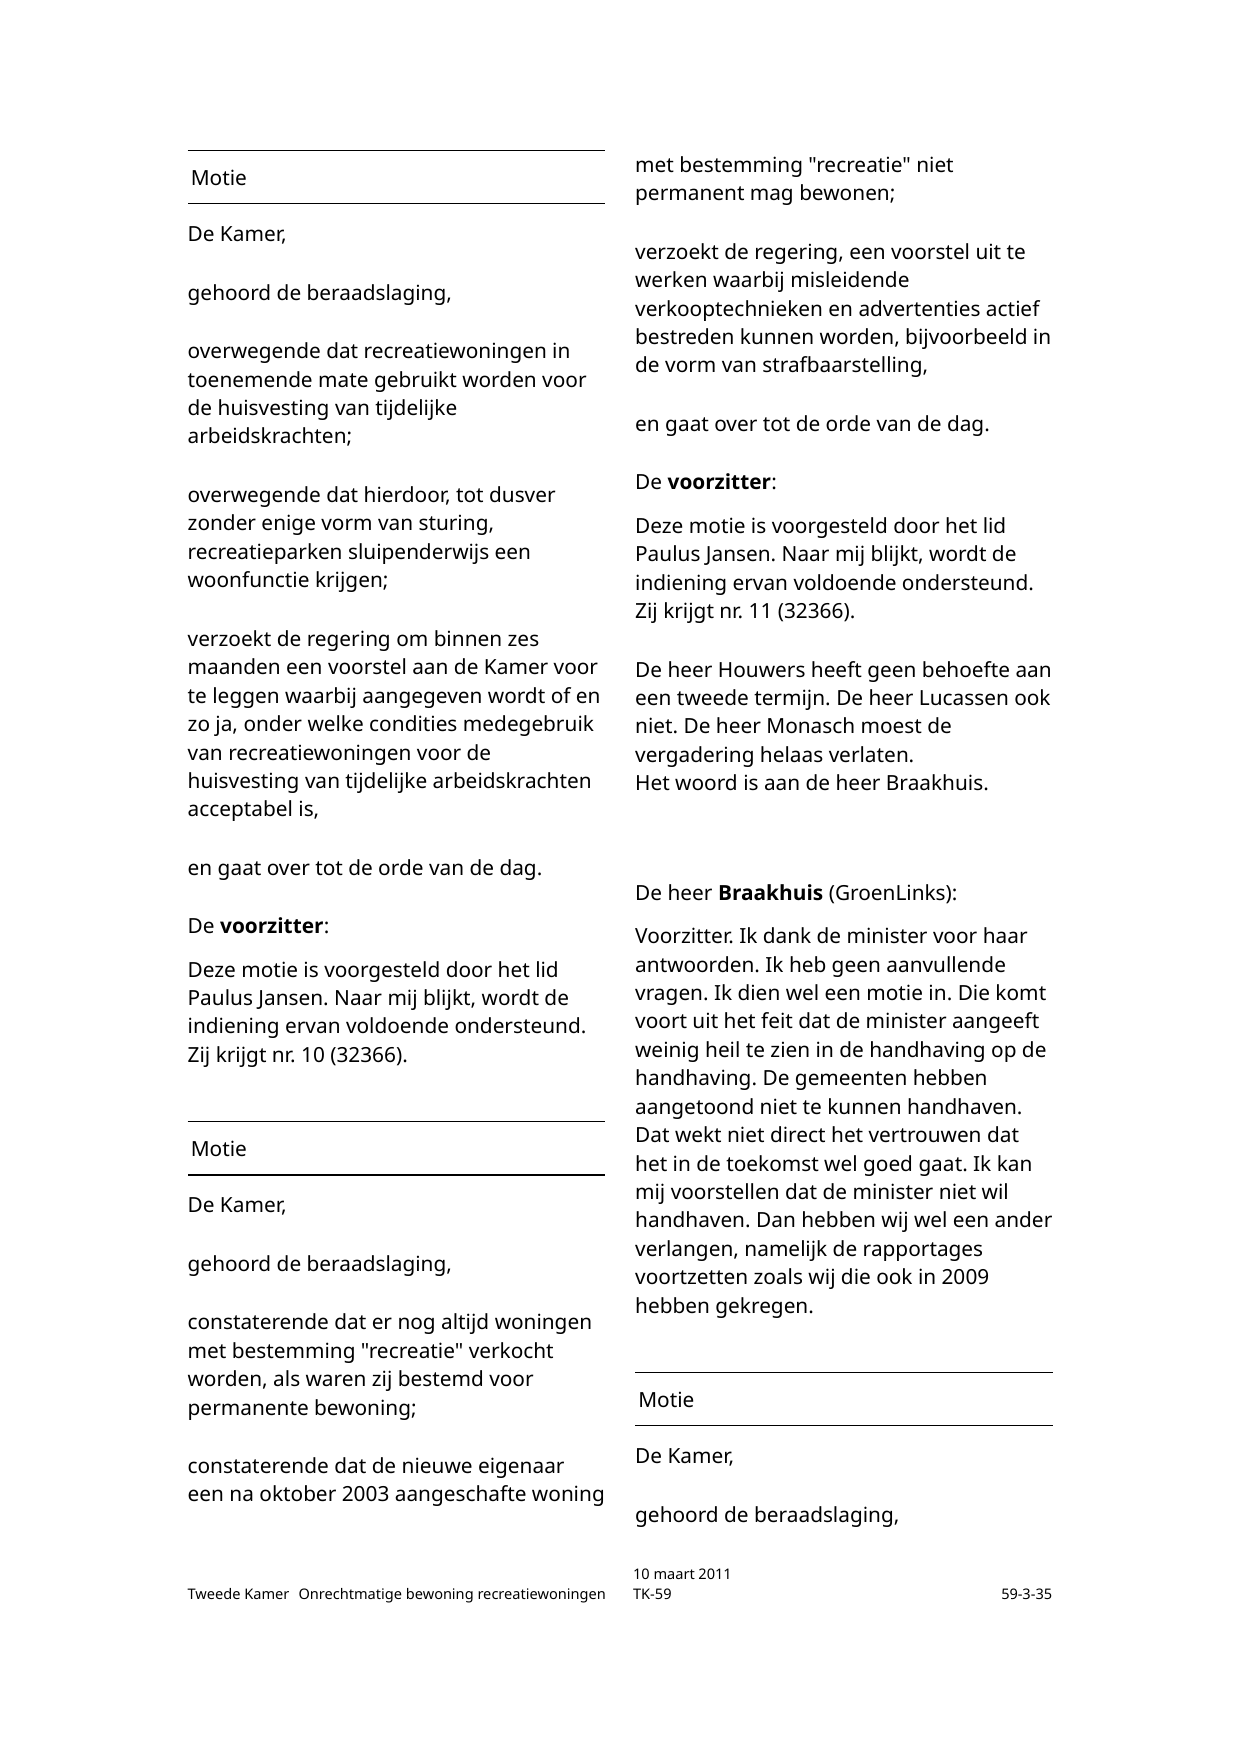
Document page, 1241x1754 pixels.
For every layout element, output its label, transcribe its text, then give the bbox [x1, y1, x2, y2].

text Het woord is aan de heer Braakhuis. [635, 768, 1053, 797]
text overwegende dat hierdoor, tot dusver zonder enige vorm van sturing, recreatieparken sluipenderwijs een woonfunctie krijgen; [187, 480, 605, 594]
text verzoekt de regering om binnen zes maanden een voorstel aan de Kamer voor te leggen waarbij aangegeven wordt of en zo ja, onder welke condities medegebruik van recreatiewoningen voor de huisvesting van tijdelijke arbeidskrachten acceptabel is, [187, 624, 605, 823]
text met bestemming "recreatie" niet permanent mag bewonen; [635, 150, 1053, 207]
text Voorzitter. Ik dank de minister voor haar antwoorden. Ik heb geen aanvullende vragen. Ik dien wel een motie in. Die komt voort uit het feit dat de minister aangeeft weinig heil te zien in de handhaving op de handhaving. De gemeenten hebben aangetoond niet te kunnen handhaven. Dat wekt niet direct het vertrouwen dat het in de toekomst wel goed gaat. Ik kan mij voorstellen dat de minister niet wil handhaven. Dan hebben wij wel een ander verlangen, namelijk de rapportages voortzetten zoals wij die ook in 2009 hebben gekregen. [635, 921, 1053, 1319]
text Zij krijgt nr. 10 (32366). [187, 1040, 605, 1068]
text gehoord de beraadslaging, [187, 1249, 605, 1277]
text De heer Braakhuis (GroenLinks): [635, 878, 1053, 906]
text Deze motie is voorgesteld door het lid Paulus Jansen. Naar mij blijkt, wordt de indiening ervan voldoende ondersteund. [187, 955, 605, 1040]
text  [635, 827, 1053, 855]
text De Kamer, [187, 1191, 605, 1219]
text De voorzitter: [187, 911, 605, 940]
text gehoord de beraadslaging, [187, 278, 605, 306]
text De heer Houwers heeft geen behoefte aan een tweede termijn. De heer Lucassen ook niet. De heer Monasch moest de vergadering helaas verlaten. [635, 655, 1053, 768]
subtitle Motie [187, 1122, 605, 1176]
text De Kamer, [187, 219, 605, 248]
text overwegende dat recreatiewoningen in toenemende mate gebruikt worden voor de huisvesting van tijdelijke arbeidskrachten; [187, 336, 605, 450]
text en gaat over tot de orde van de dag. [635, 409, 1053, 437]
text Deze motie is voorgesteld door het lid Paulus Jansen. Naar mij blijkt, wordt de indiening ervan voldoende ondersteund. [635, 511, 1053, 596]
text gehoord de beraadslaging, [635, 1500, 1053, 1528]
text constaterende dat er nog altijd woningen met bestemming "recreatie" verkocht worden, als waren zij bestemd voor permanente bewoning; [187, 1307, 605, 1421]
text constaterende dat de nieuwe eigenaar een na oktober 2003 aangeschafte woning [187, 1451, 605, 1508]
text De voorzitter: [635, 467, 1053, 496]
subtitle Motie [187, 151, 605, 204]
subtitle Motie [635, 1373, 1053, 1425]
text Zij krijgt nr. 11 (32366). [635, 596, 1053, 625]
text verzoekt de regering, een voorstel uit te werken waarbij misleidende verkooptechnieken en advertenties actief bestreden kunnen worden, bijvoorbeeld in de vorm van strafbaarstelling, [635, 237, 1053, 379]
text en gaat over tot de orde van de dag. [187, 853, 605, 881]
text De Kamer, [635, 1441, 1053, 1470]
